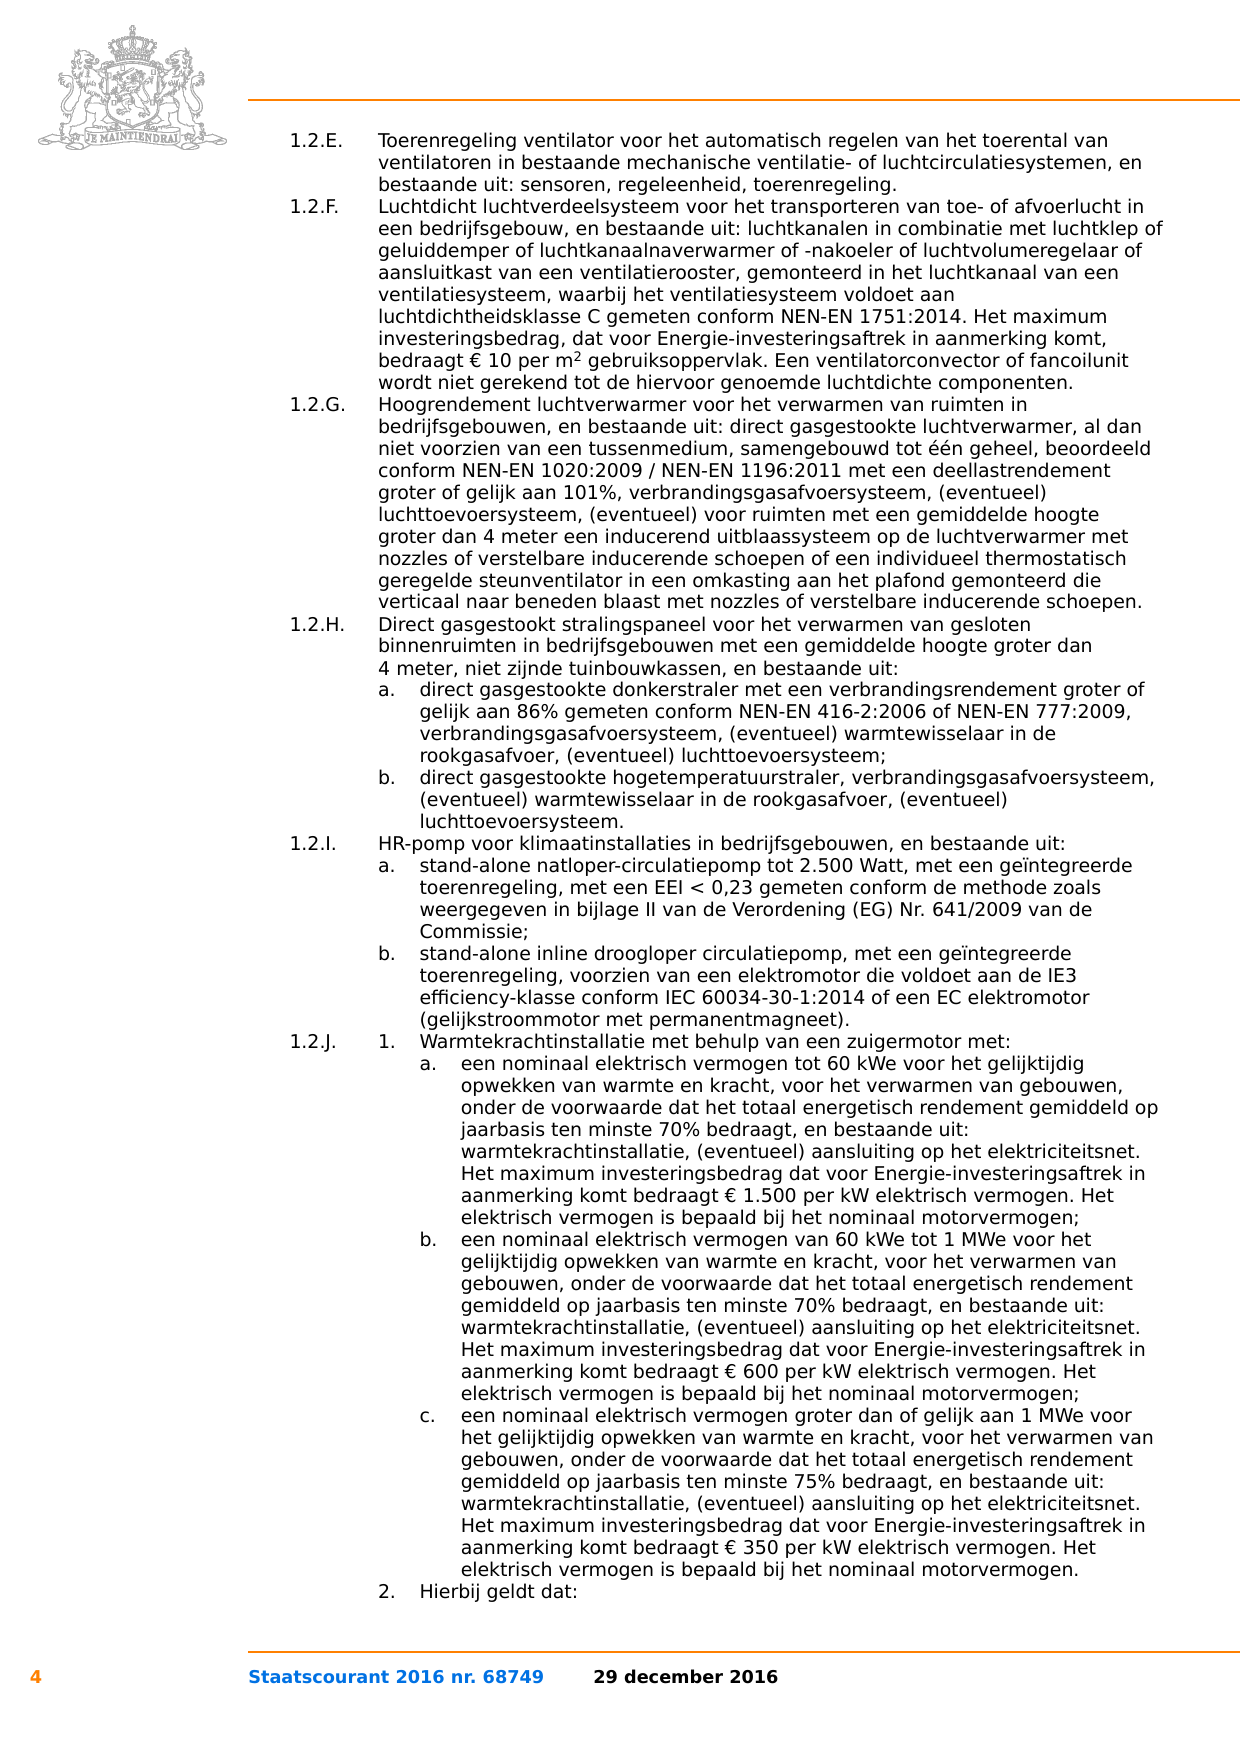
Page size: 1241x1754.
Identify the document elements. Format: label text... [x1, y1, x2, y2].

text a. een nominaal elektrisch vermogen tot 60 kWe voor het gelijktijdig opwekken van warmte en kracht, voor het verwarmen van gebouwen, onder de voorwaarde dat het totaal energetisch rendement gemiddeld op jaarbasis ten minste 70% bedraagt, en bestaande uit: warmtekrachtinstallatie, (eventueel) aansluiting op het elektriciteitsnet. Het maximum investeringsbedrag dat voor Energie-investeringsaftrek in aanmerking komt bedraagt € 1.500 per kW elektrisch vermogen. Het elektrisch vermogen is bepaald bij het nominaal motorvermogen; [419, 1053, 1163, 1229]
text a. stand-alone natloper-circulatiepomp tot 2.500 Watt, met een geïntegreerde toerenregeling, met een EEI < 0,23 gemeten conform de methode zoals weergegeven in bijlage II van de Verordening (EG) Nr. 641/2009 van de Commissie; [378, 855, 1163, 943]
text a. direct gasgestookte donkerstraler met een verbrandingsrendement groter of gelijk aan 86% gemeten conform NEN-EN 416-2:2006 of NEN-EN 777:2009, verbrandingsgasafvoersysteem, (eventueel) warmtewisselaar in de rookgasafvoer, (eventueel) luchttoevoersysteem; [378, 679, 1163, 767]
text 2. Hierbij geldt dat: [378, 1581, 1163, 1602]
picture [38, 25, 227, 150]
text b. stand-alone inline droogloper circulatiepomp, met een geïntegreerde toerenregeling, voorzien van een elektromotor die voldoet aan de IE3 efficiency-klasse conform IEC 60034-30-1:2014 of een EC elektromotor (gelijkstroommotor met permanentmagneet). [378, 943, 1163, 1031]
text b. direct gasgestookte hogetemperatuurstraler, verbrandingsgasafvoersysteem, (eventueel) warmtewisselaar in de rookgasafvoer, (eventueel) luchttoevoersysteem. [378, 767, 1163, 833]
text b. een nominaal elektrisch vermogen van 60 kWe tot 1 MWe voor het gelijktijdig opwekken van warmte en kracht, voor het verwarmen van gebouwen, onder de voorwaarde dat het totaal energetisch rendement gemiddeld op jaarbasis ten minste 70% bedraagt, en bestaande uit: warmtekrachtinstallatie, (eventueel) aansluiting op het elektriciteitsnet. Het maximum investeringsbedrag dat voor Energie-investeringsaftrek in aanmerking komt bedraagt € 600 per kW elektrisch vermogen. Het elektrisch vermogen is bepaald bij het nominaal motorvermogen; [419, 1229, 1163, 1405]
text 1.2.H. Direct gasgestookt stralingspaneel voor het verwarmen van gesloten binnenruimten in bedrijfsgebouwen met een gemiddelde hoogte groter dan 4 meter, niet zijnde tuinbouwkassen, en bestaande uit: [289, 613, 1163, 679]
text 1.2.I. HR-pomp voor klimaatinstallaties in bedrijfsgebouwen, en bestaande uit: [289, 833, 1163, 855]
text 1.2.F. Luchtdicht luchtverdeelsysteem voor het transporteren van toe- of afvoerlucht in een bedrijfsgebouw, en bestaande uit: luchtkanalen in combinatie met luchtklep of geluiddemper of luchtkanaalnaverwarmer of -nakoeler of luchtvolumeregelaar of aansluitkast van een ventilatierooster, gemonteerd in het luchtkanaal van een ventilatiesysteem, waarbij het ventilatiesysteem voldoet aan luchtdichtheidsklasse C gemeten conform NEN-EN 1751:2014. Het maximum investeringsbedrag, dat voor Energie-investeringsaftrek in aanmerking komt, bedraagt € 10 per m2 gebruiksoppervlak. Een ventilatorconvector of fancoilunit wordt niet gerekend tot de hiervoor genoemde luchtdichte componenten. [289, 196, 1163, 394]
text 1.2.G. Hoogrendement luchtverwarmer voor het verwarmen van ruimten in bedrijfsgebouwen, en bestaande uit: direct gasgestookte luchtverwarmer, al dan niet voorzien van een tussenmedium, samengebouwd tot één geheel, beoordeeld conform NEN-EN 1020:2009 / NEN-EN 1196:2011 met een deellastrendement groter of gelijk aan 101%, verbrandingsgasafvoersysteem, (eventueel) luchttoevoersysteem, (eventueel) voor ruimten met een gemiddelde hoogte groter dan 4 meter een inducerend uitblaassysteem op de luchtverwarmer met nozzles of verstelbare inducerende schoepen of een individueel thermostatisch geregelde steunventilator in een omkasting aan het plafond gemonteerd die verticaal naar beneden blaast met nozzles of verstelbare inducerende schoepen. [289, 394, 1163, 613]
text 1.2.E. Toerenregeling ventilator voor het automatisch regelen van het toerental van ventilatoren in bestaande mechanische ventilatie- of luchtcirculatiesystemen, en bestaande uit: sensoren, regeleenheid, toerenregeling. [289, 130, 1163, 196]
text 1.2.J. 1. Warmtekrachtinstallatie met behulp van een zuigermotor met: [289, 1031, 1163, 1053]
text c. een nominaal elektrisch vermogen groter dan of gelijk aan 1 MWe voor het gelijktijdig opwekken van warmte en kracht, voor het verwarmen van gebouwen, onder de voorwaarde dat het totaal energetisch rendement gemiddeld op jaarbasis ten minste 75% bedraagt, en bestaande uit: warmtekrachtinstallatie, (eventueel) aansluiting op het elektriciteitsnet. Het maximum investeringsbedrag dat voor Energie-investeringsaftrek in aanmerking komt bedraagt € 350 per kW elektrisch vermogen. Het elektrisch vermogen is bepaald bij het nominaal motorvermogen. [419, 1405, 1163, 1581]
